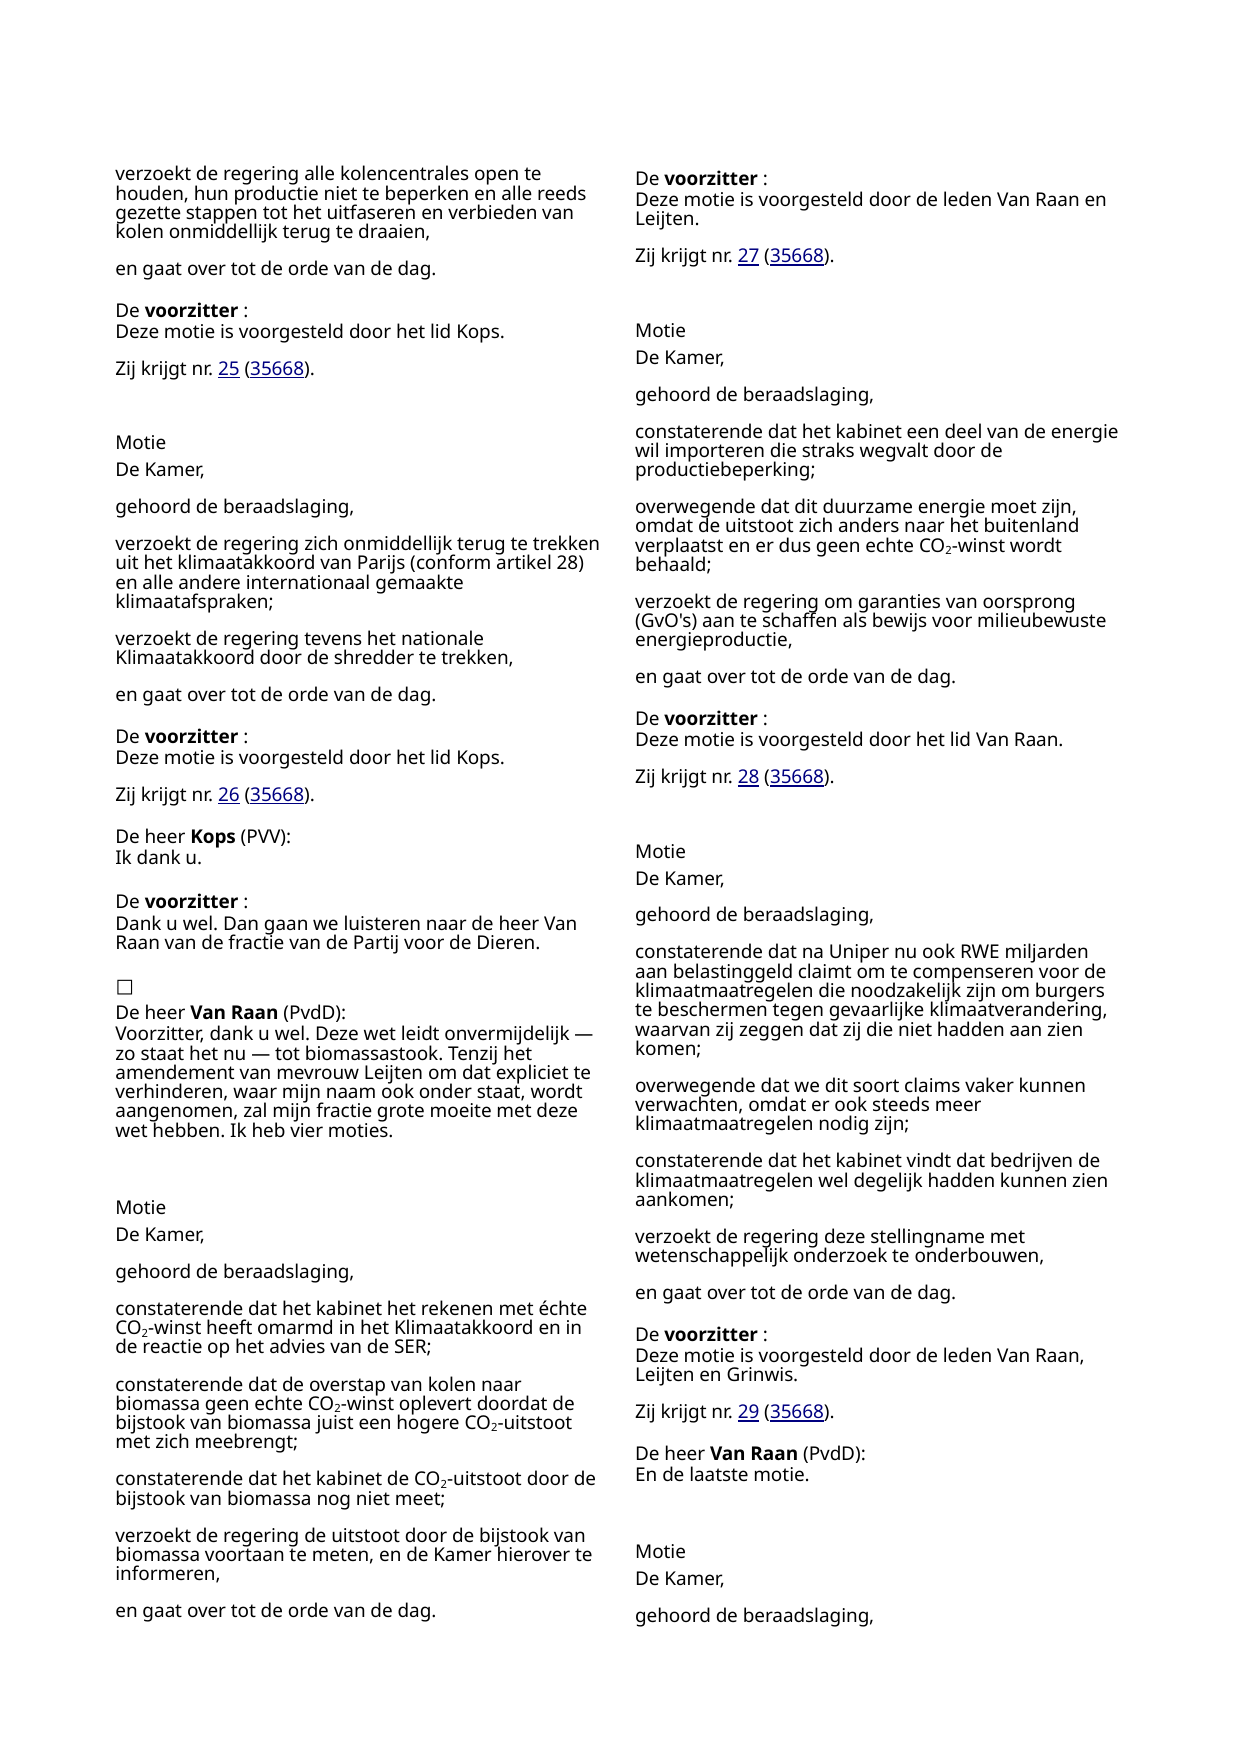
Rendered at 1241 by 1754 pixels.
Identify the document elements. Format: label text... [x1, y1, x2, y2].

text constaterende dat het kabinet de CO2-uitstoot door de bijstook van biomassa nog niet meet; [115, 1470, 605, 1509]
text verzoekt de regering om garanties van oorsprong (GvO's) aan te schaffen als bewijs voor milieubewuste energieproductie, [635, 593, 1125, 651]
text Motie [115, 1194, 605, 1220]
text De heer Kops (PVV): [115, 823, 605, 849]
text gehoord de beraadslaging, [115, 1263, 605, 1282]
text gehoord de beraadslaging, [115, 498, 605, 517]
text Ik dank u. [115, 849, 605, 868]
text constaterende dat het kabinet een deel van de energie wil importeren die straks wegvalt door de productiebeperking; [635, 423, 1125, 480]
text constaterende dat de overstap van kolen naar biomassa geen echte CO2-winst oplevert doordat de bijstook van biomassa juist een hogere CO2-uitstoot met zich meebrengt; [115, 1376, 605, 1453]
text overwegende dat we dit soort claims vaker kunnen verwachten, omdat er ook steeds meer klimaatmaatregelen nodig zijn; [635, 1077, 1125, 1134]
text en gaat over tot de orde van de dag. [635, 668, 1125, 688]
text gehoord de beraadslaging, [635, 386, 1125, 405]
text overwegende dat dit duurzame energie moet zijn, omdat de uitstoot zich anders naar het buitenland verplaatst en er dus geen echte CO2-winst wordt behaald; [635, 498, 1125, 575]
text De heer Van Raan (PvdD): [635, 1440, 1125, 1466]
text ⬜ [115, 974, 605, 999]
text en gaat over tot de orde van de dag. [115, 686, 605, 705]
text De Kamer, [115, 461, 605, 480]
text Deze motie is voorgesteld door de leden Van Raan en Leijten. [635, 191, 1125, 229]
text Dank u wel. Dan gaan we luisteren naar de heer Van Raan van de fractie van de Partij voor de Dieren. [115, 914, 605, 953]
text Deze motie is voorgesteld door het lid Van Raan. [635, 731, 1125, 750]
text Motie [635, 1538, 1125, 1564]
text Voorzitter, dank u wel. Deze wet leidt onvermijdelijk — zo staat het nu — tot biomassastook. Tenzij het amendement van mevrouw Leijten om dat expliciet te verhinderen, waar mijn naam ook onder staat, wordt aangenomen, zal mijn fractie grote moeite met deze wet hebben. Ik heb vier moties. [115, 1025, 605, 1141]
text Zij krijgt nr. 27 (35668). [635, 247, 1125, 267]
text De voorzitter : [115, 723, 605, 749]
text De heer Van Raan (PvdD): [115, 999, 605, 1025]
text verzoekt de regering deze stellingname met wetenschappelijk onderzoek te onderbouwen, [635, 1228, 1125, 1266]
text constaterende dat het kabinet het rekenen met échte CO2-winst heeft omarmd in het Klimaatakkoord en in de reactie op het advies van de SER; [115, 1300, 605, 1358]
text en gaat over tot de orde van de dag. [115, 1602, 605, 1621]
text constaterende dat het kabinet vindt dat bedrijven de klimaatmaatregelen wel degelijk hadden kunnen zien aankomen; [635, 1152, 1125, 1210]
text Deze motie is voorgesteld door het lid Kops. [115, 749, 605, 768]
text De voorzitter : [635, 165, 1125, 191]
text De Kamer, [115, 1226, 605, 1245]
text gehoord de beraadslaging, [635, 906, 1125, 926]
text De voorzitter : [635, 1321, 1125, 1347]
text Deze motie is voorgesteld door de leden Van Raan, Leijten en Grinwis. [635, 1347, 1125, 1385]
text De Kamer, [635, 349, 1125, 368]
text De voorzitter : [635, 705, 1125, 731]
text De voorzitter : [115, 297, 605, 323]
text en gaat over tot de orde van de dag. [635, 1284, 1125, 1303]
text gehoord de beraadslaging, [635, 1607, 1125, 1626]
text verzoekt de regering zich onmiddellijk terug te trekken uit het klimaatakkoord van Parijs (conform artikel 28) en alle andere internationaal gemaakte klimaatafspraken; [115, 535, 605, 612]
text Zij krijgt nr. 29 (35668). [635, 1403, 1125, 1422]
text Motie [115, 429, 605, 455]
text Motie [635, 838, 1125, 863]
text Zij krijgt nr. 28 (35668). [635, 768, 1125, 787]
text Deze motie is voorgesteld door het lid Kops. [115, 323, 605, 342]
text en gaat over tot de orde van de dag. [115, 260, 605, 279]
text verzoekt de regering de uitstoot door de bijstook van biomassa voortaan te meten, en de Kamer hierover te informeren, [115, 1527, 605, 1584]
text De Kamer, [635, 1570, 1125, 1589]
text Zij krijgt nr. 26 (35668). [115, 786, 605, 805]
text En de laatste motie. [635, 1466, 1125, 1485]
text constaterende dat na Uniper nu ook RWE miljarden aan belastinggeld claimt om te compenseren voor de klimaatmaatregelen die noodzakelijk zijn om burgers te beschermen tegen gevaarlijke klimaatverandering, waarvan zij zeggen dat zij die niet hadden aan zien komen; [635, 943, 1125, 1059]
text verzoekt de regering tevens het nationale Klimaatakkoord door de shredder te trekken, [115, 630, 605, 668]
text De Kamer, [635, 869, 1125, 889]
text Zij krijgt nr. 25 (35668). [115, 360, 605, 379]
text De voorzitter : [115, 889, 605, 914]
text Motie [635, 317, 1125, 343]
text verzoekt de regering alle kolencentrales open te houden, hun productie niet te beperken en alle reeds gezette stappen tot het uitfaseren en verbieden van kolen onmiddellijk terug te draaien, [115, 165, 605, 242]
